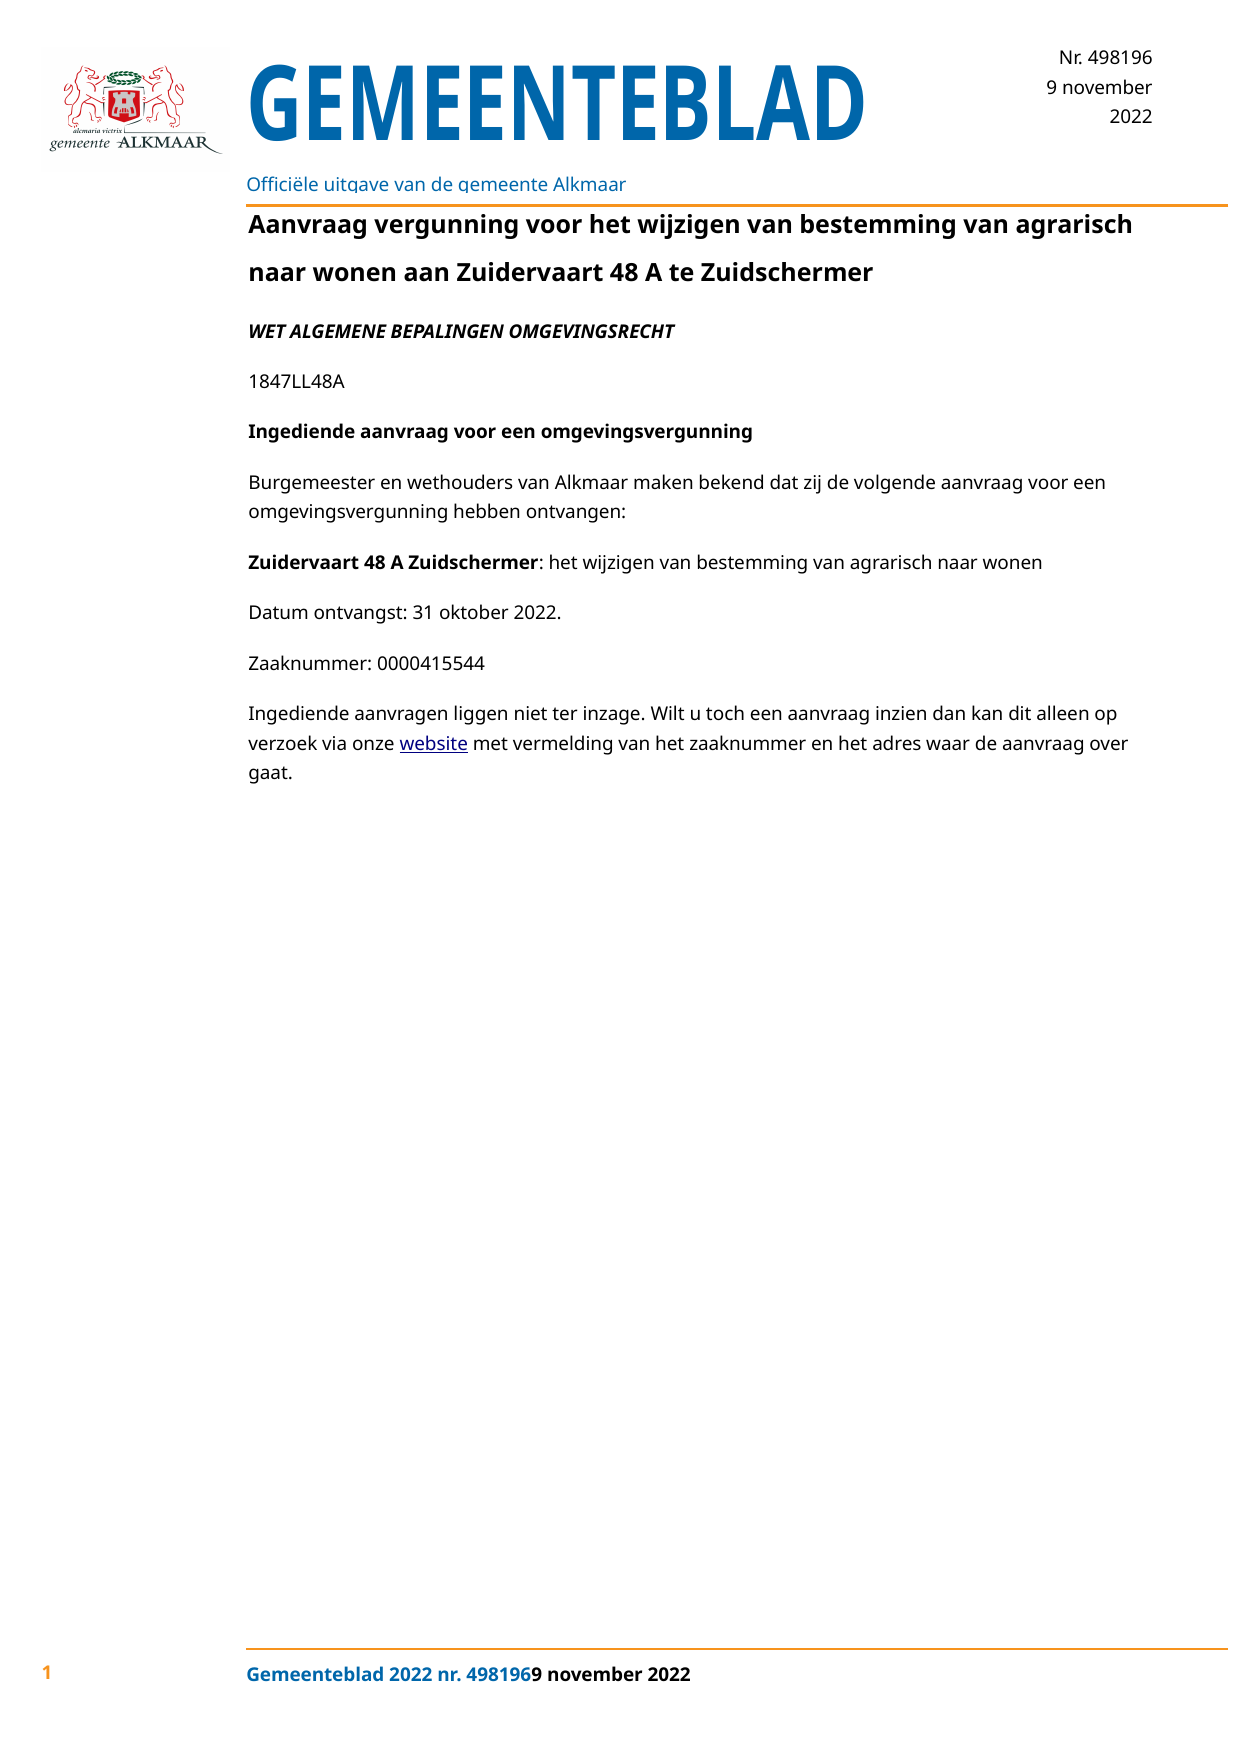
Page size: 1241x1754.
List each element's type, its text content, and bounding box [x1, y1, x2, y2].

text Datum ontvangst: 31 oktober 2022. [248, 599, 1152, 625]
text Aanvraag vergunning voor het wijzigen van bestemming van agrarisch naar wonen aan Zuidervaart 48 A te Zuidschermer [248, 207, 1152, 288]
text WET ALGEMENE BEPALINGEN OMGEVINGSRECHT [248, 318, 1152, 344]
text Ingediende aanvragen liggen niet ter inzage. Wilt u toch een aanvraag inzien dan kan dit alleen op verzoek via onze website met vermelding van het zaaknummer en het adres waar de aanvraag over gaat. [248, 700, 1152, 785]
text Burgemeester en wethouders van Alkmaar maken bekend dat zij de volgende aanvraag voor een omgevingsvergunning hebben ontvangen: [248, 469, 1152, 524]
text Ingediende aanvraag voor een omgevingsvergunning [248, 419, 1152, 444]
text Zuidervaart 48 A Zuidschermer: het wijzigen van bestemming van agrarisch naar wonen [248, 549, 1152, 575]
text Zaaknummer: 0000415544 [248, 650, 1152, 676]
picture [41, 47, 231, 172]
text 1847LL48A [248, 368, 1152, 394]
